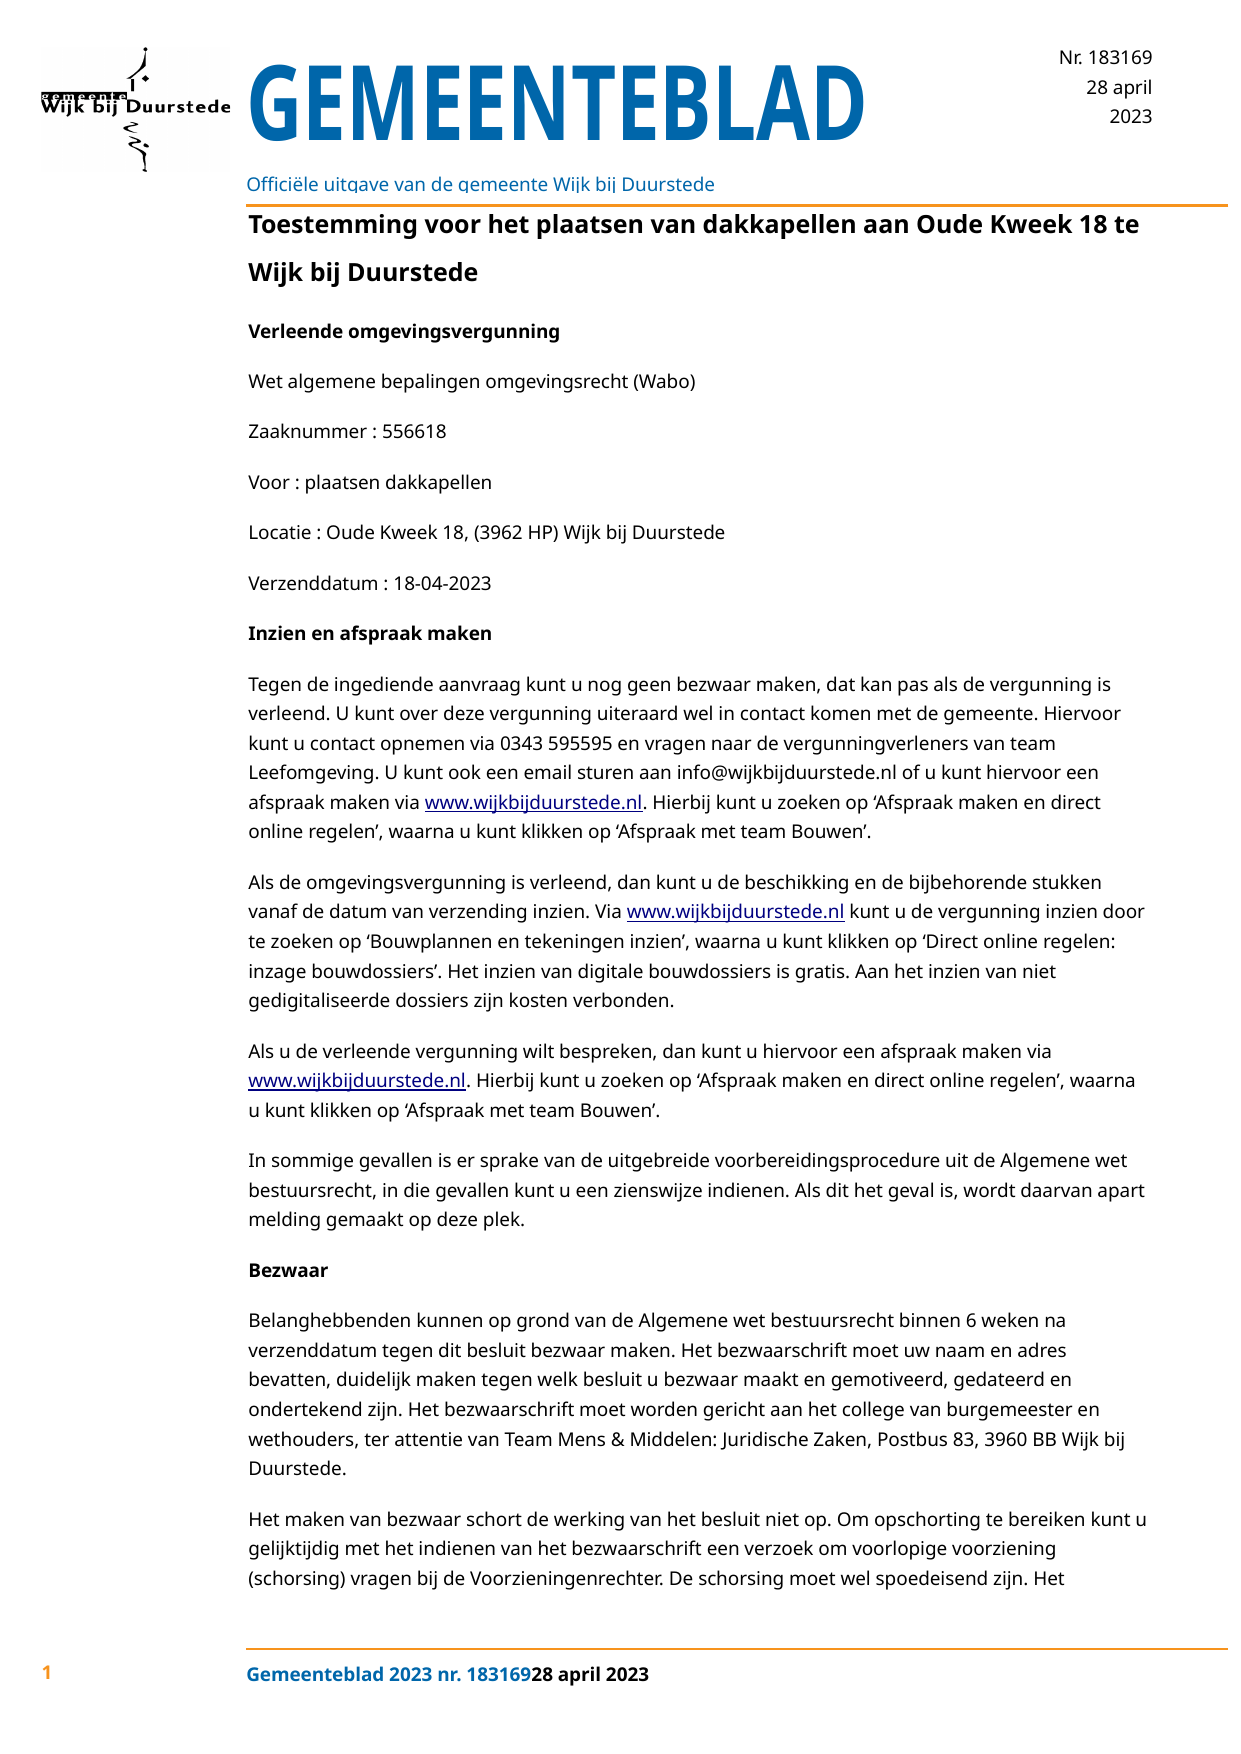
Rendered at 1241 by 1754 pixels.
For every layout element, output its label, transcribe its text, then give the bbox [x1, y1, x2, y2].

text Het maken van bezwaar schort de werking van het besluit niet op. Om opschorting te bereiken kunt u gelijktijdig met het indienen van het bezwaarschrift een verzoek om voorlopige voorziening (schorsing) vragen bij de Voorzieningenrechter. De schorsing moet wel spoedeisend zijn. Het [248, 1506, 1152, 1591]
text Wet algemene bepalingen omgevingsrecht (Wabo) [248, 368, 1152, 394]
picture [41, 47, 231, 172]
text Als u de verleende vergunning wilt bespreken, dan kunt u hiervoor een afspraak maken via www.wijkbijduurstede.nl. Hierbij kunt u zoeken op ‘Afspraak maken en direct online regelen’, waarna u kunt klikken op ‘Afspraak met team Bouwen’. [248, 1038, 1152, 1123]
text In sommige gevallen is er sprake van de uitgebreide voorbereidingsprocedure uit de Algemene wet bestuursrecht, in die gevallen kunt u een zienswijze indienen. Als dit het geval is, wordt daarvan apart melding gemaakt op deze plek. [248, 1147, 1152, 1232]
text Voor : plaatsen dakkapellen [248, 469, 1152, 495]
text Toestemming voor het plaatsen van dakkapellen aan Oude Kweek 18 te Wijk bij Duurstede [248, 207, 1152, 288]
text Verleende omgevingsvergunning [248, 318, 1152, 344]
text Belanghebbenden kunnen op grond van de Algemene wet bestuursrecht binnen 6 weken na verzenddatum tegen dit besluit bezwaar maken. Het bezwaarschrift moet uw naam en adres bevatten, duidelijk maken tegen welk besluit u bezwaar maakt en gemotiveerd, gedateerd en ondertekend zijn. Het bezwaarschrift moet worden gericht aan het college van burgemeester en wethouders, ter attentie van Team Mens & Middelen: Juridische Zaken, Postbus 83, 3960 BB Wijk bij Duurstede. [248, 1307, 1152, 1481]
text Locatie : Oude Kweek 18, (3962 HP) Wijk bij Duurstede [248, 519, 1152, 545]
text Als de omgevingsvergunning is verleend, dan kunt u de beschikking en de bijbehorende stukken vanaf de datum van verzending inzien. Via www.wijkbijduurstede.nl kunt u de vergunning inzien door te zoeken op ‘Bouwplannen en tekeningen inzien’, waarna u kunt klikken op ‘Direct online regelen: inzage bouwdossiers’. Het inzien van digitale bouwdossiers is gratis. Aan het inzien van niet gedigitaliseerde dossiers zijn kosten verbonden. [248, 869, 1152, 1013]
text Bezwaar [248, 1257, 1152, 1283]
text Zaaknummer : 556618 [248, 419, 1152, 444]
text Tegen de ingediende aanvraag kunt u nog geen bezwaar maken, dat kan pas als de vergunning is verleend. U kunt over deze vergunning uiteraard wel in contact komen met de gemeente. Hiervoor kunt u contact opnemen via 0343 595595 en vragen naar de vergunningverleners van team Leefomgeving. U kunt ook een email sturen aan info@wijkbijduurstede.nl of u kunt hiervoor een afspraak maken via www.wijkbijduurstede.nl. Hierbij kunt u zoeken op ‘Afspraak maken en direct online regelen’, waarna u kunt klikken op ‘Afspraak met team Bouwen’. [248, 671, 1152, 844]
text Inzien en afspraak maken [248, 620, 1152, 646]
text Verzenddatum : 18-04-2023 [248, 570, 1152, 596]
